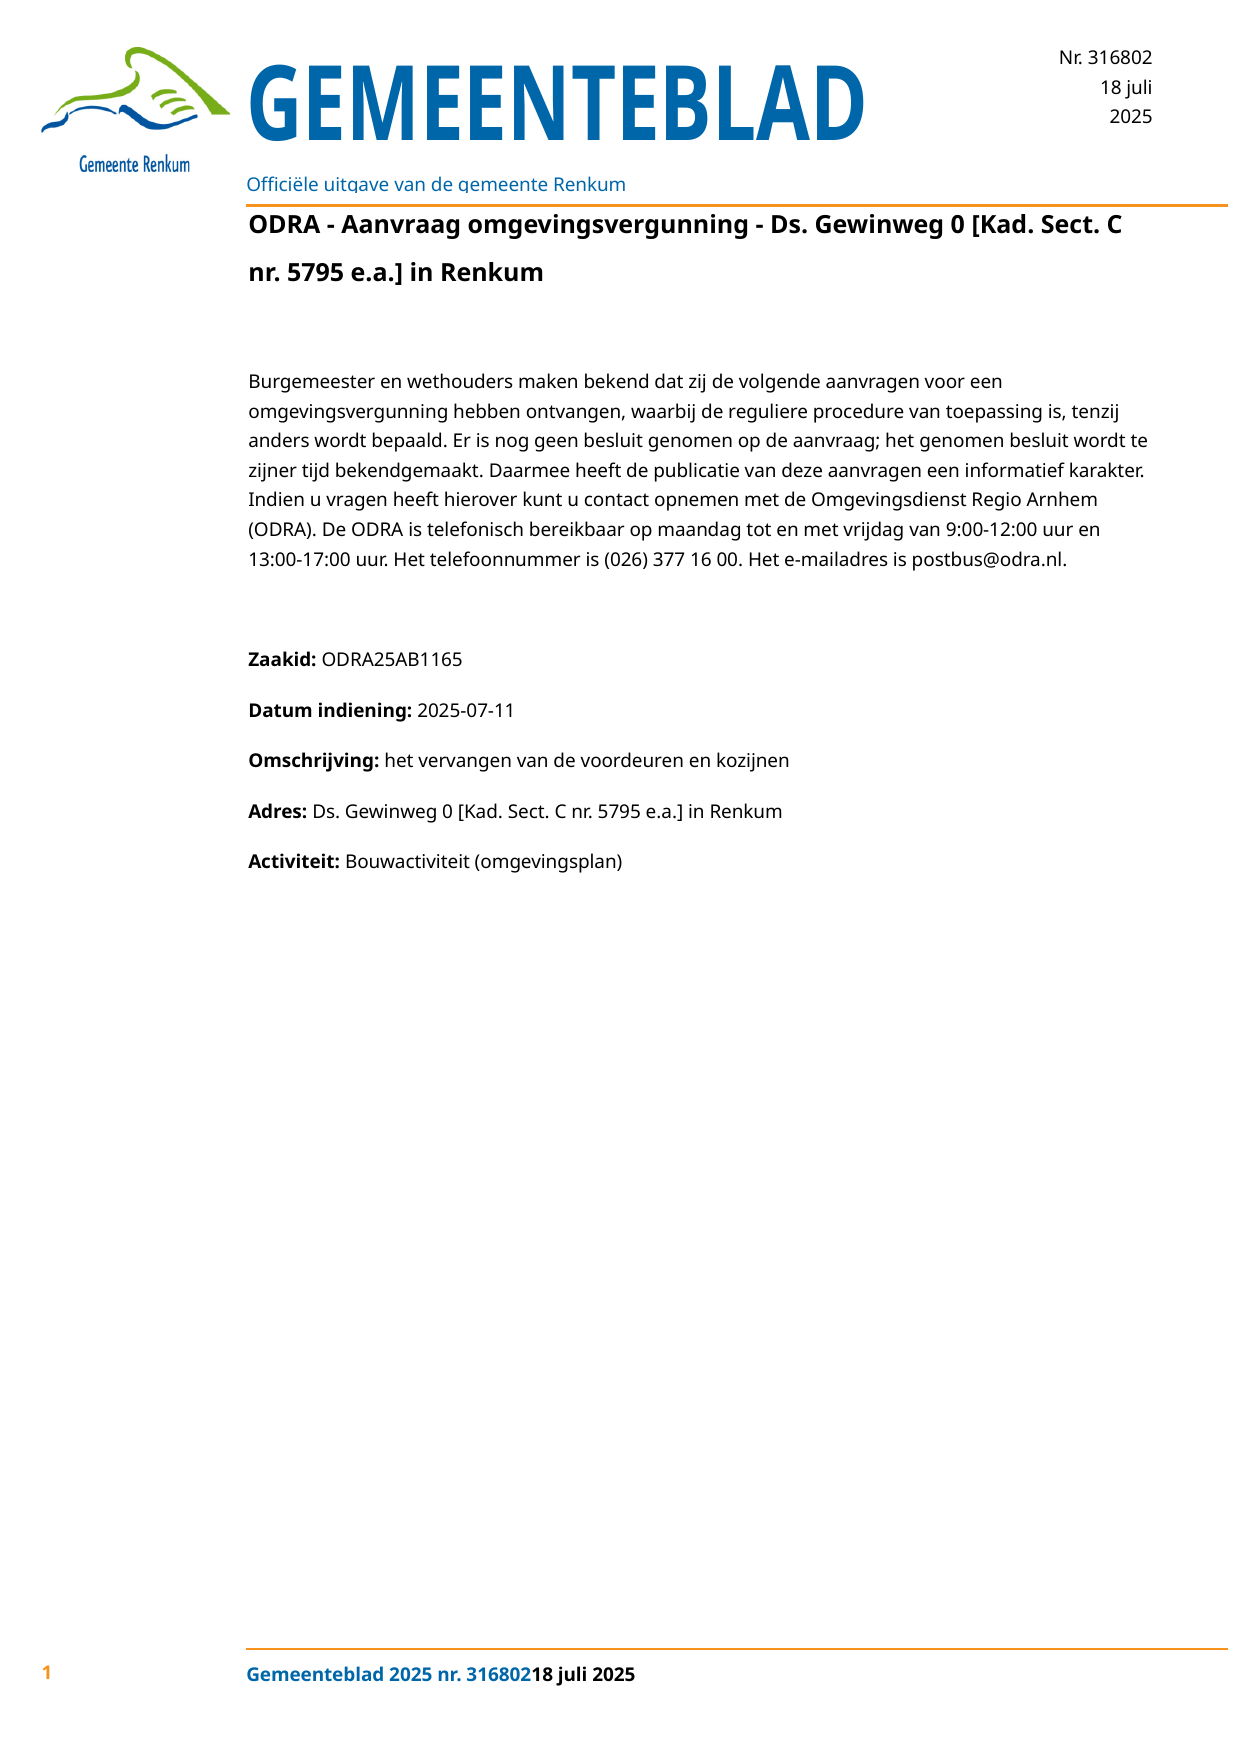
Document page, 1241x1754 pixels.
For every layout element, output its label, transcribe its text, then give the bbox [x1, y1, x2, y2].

picture [41, 47, 231, 172]
text Zaakid: ODRA25AB1165 [248, 647, 1152, 672]
text ODRA - Aanvraag omgevingsvergunning - Ds. Gewinweg 0 [Kad. Sect. C nr. 5795 e.a.] in Renkum [248, 207, 1152, 288]
text Burgemeester en wethouders maken bekend dat zij de volgende aanvragen voor een omgevingsvergunning hebben ontvangen, waarbij de reguliere procedure van toepassing is, tenzij anders wordt bepaald. Er is nog geen besluit genomen op de aanvraag; het genomen besluit wordt te zijner tijd bekendgemaakt. Daarmee heeft de publicatie van deze aanvragen een informatief karakter. Indien u vragen heeft hierover kunt u contact opnemen met de Omgevingsdienst Regio Arnhem (ODRA). De ODRA is telefonisch bereikbaar op maandag tot en met vrijdag van 9:00-12:00 uur en 13:00-17:00 uur. Het telefoonnummer is (026) 377 16 00. Het e-mailadres is postbus@odra.nl. [248, 368, 1152, 572]
text Omschrijving: het vervangen van de voordeuren en kozijnen [248, 747, 1152, 773]
text Datum indiening: 2025-07-11 [248, 697, 1152, 723]
text Adres: Ds. Gewinweg 0 [Kad. Sect. C nr. 5795 e.a.] in Renkum [248, 798, 1152, 824]
text Activiteit: Bouwactiviteit (omgevingsplan) [248, 848, 1152, 874]
